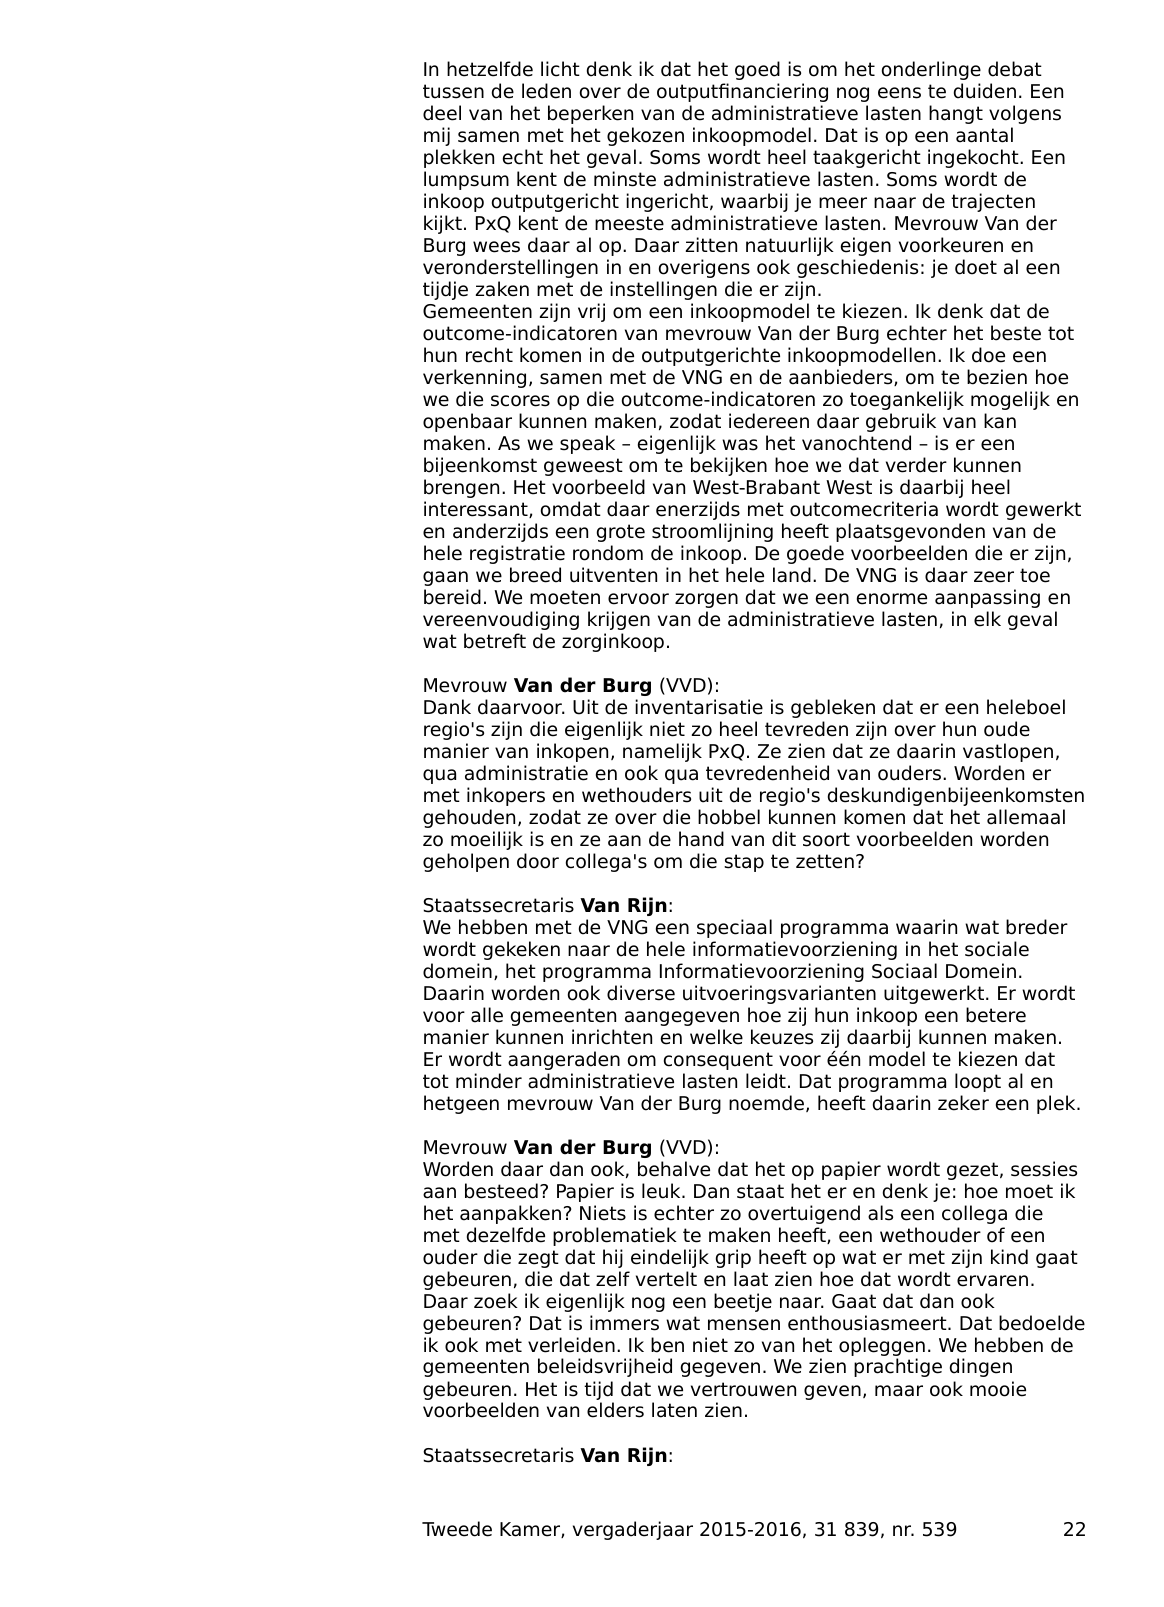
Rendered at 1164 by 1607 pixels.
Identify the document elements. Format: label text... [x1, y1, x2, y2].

text Staatssecretaris Van Rijn: [422, 1444, 1087, 1467]
text Gemeenten zijn vrij om een inkoopmodel te kiezen. Ik denk dat de outcome-indicatoren van mevrouw Van der Burg echter het beste tot hun recht komen in de outputgerichte inkoopmodellen. Ik doe een verkenning, samen met de VNG en de aanbieders, om te bezien hoe we die scores op die outcome-indicatoren zo toegankelijk mogelijk en openbaar kunnen maken, zodat iedereen daar gebruik van kan maken. As we speak – eigenlijk was het vanochtend – is er een bijeenkomst geweest om te bekijken hoe we dat verder kunnen brengen. Het voorbeeld van West-Brabant West is daarbij heel interessant, omdat daar enerzijds met outcomecriteria wordt gewerkt en anderzijds een grote stroomlijning heeft plaatsgevonden van de hele registratie rondom de inkoop. De goede voorbeelden die er zijn, gaan we breed uitventen in het hele land. De VNG is daar zeer toe bereid. We moeten ervoor zorgen dat we een enorme aanpassing en vereenvoudiging krijgen van de administratieve lasten, in elk geval wat betreft de zorginkoop. [422, 301, 1087, 652]
text We hebben met de VNG een speciaal programma waarin wat breder wordt gekeken naar de hele informatievoorziening in het sociale domein, het programma Informatievoorziening Sociaal Domein. Daarin worden ook diverse uitvoeringsvarianten uitgewerkt. Er wordt voor alle gemeenten aangegeven hoe zij hun inkoop een betere manier kunnen inrichten en welke keuzes zij daarbij kunnen maken. Er wordt aangeraden om consequent voor één model te kiezen dat tot minder administratieve lasten leidt. Dat programma loopt al en hetgeen mevrouw Van der Burg noemde, heeft daarin zeker een plek. [422, 917, 1087, 1114]
text Staatssecretaris Van Rijn: [422, 895, 1087, 917]
text Worden daar dan ook, behalve dat het op papier wordt gezet, sessies aan besteed? Papier is leuk. Dan staat het er en denk je: hoe moet ik het aanpakken? Niets is echter zo overtuigend als een collega die met dezelfde problematiek te maken heeft, een wethouder of een ouder die zegt dat hij eindelijk grip heeft op wat er met zijn kind gaat gebeuren, die dat zelf vertelt en laat zien hoe dat wordt ervaren. Daar zoek ik eigenlijk nog een beetje naar. Gaat dat dan ook gebeuren? Dat is immers wat mensen enthousiasmeert. Dat bedoelde ik ook met verleiden. Ik ben niet zo van het opleggen. We hebben de gemeenten beleidsvrijheid gegeven. We zien prachtige dingen gebeuren. Het is tijd dat we vertrouwen geven, maar ook mooie voorbeelden van elders laten zien. [422, 1159, 1087, 1422]
text Mevrouw Van der Burg (VVD): [422, 1137, 1087, 1159]
text Dank daarvoor. Uit de inventarisatie is gebleken dat er een heleboel regio's zijn die eigenlijk niet zo heel tevreden zijn over hun oude manier van inkopen, namelijk PxQ. Ze zien dat ze daarin vastlopen, qua administratie en ook qua tevredenheid van ouders. Worden er met inkopers en wethouders uit de regio's deskundigenbijeenkomsten gehouden, zodat ze over die hobbel kunnen komen dat het allemaal zo moeilijk is en ze aan de hand van dit soort voorbeelden worden geholpen door collega's om die stap te zetten? [422, 697, 1087, 872]
text Mevrouw Van der Burg (VVD): [422, 675, 1087, 697]
text In hetzelfde licht denk ik dat het goed is om het onderlinge debat tussen de leden over de outputfinanciering nog eens te duiden. Een deel van het beperken van de administratieve lasten hangt volgens mij samen met het gekozen inkoopmodel. Dat is op een aantal plekken echt het geval. Soms wordt heel taakgericht ingekocht. Een lumpsum kent de minste administratieve lasten. Soms wordt de inkoop outputgericht ingericht, waarbij je meer naar de trajecten kijkt. PxQ kent de meeste administratieve lasten. Mevrouw Van der Burg wees daar al op. Daar zitten natuurlijk eigen voorkeuren en veronderstellingen in en overigens ook geschiedenis: je doet al een tijdje zaken met de instellingen die er zijn. [422, 59, 1087, 301]
